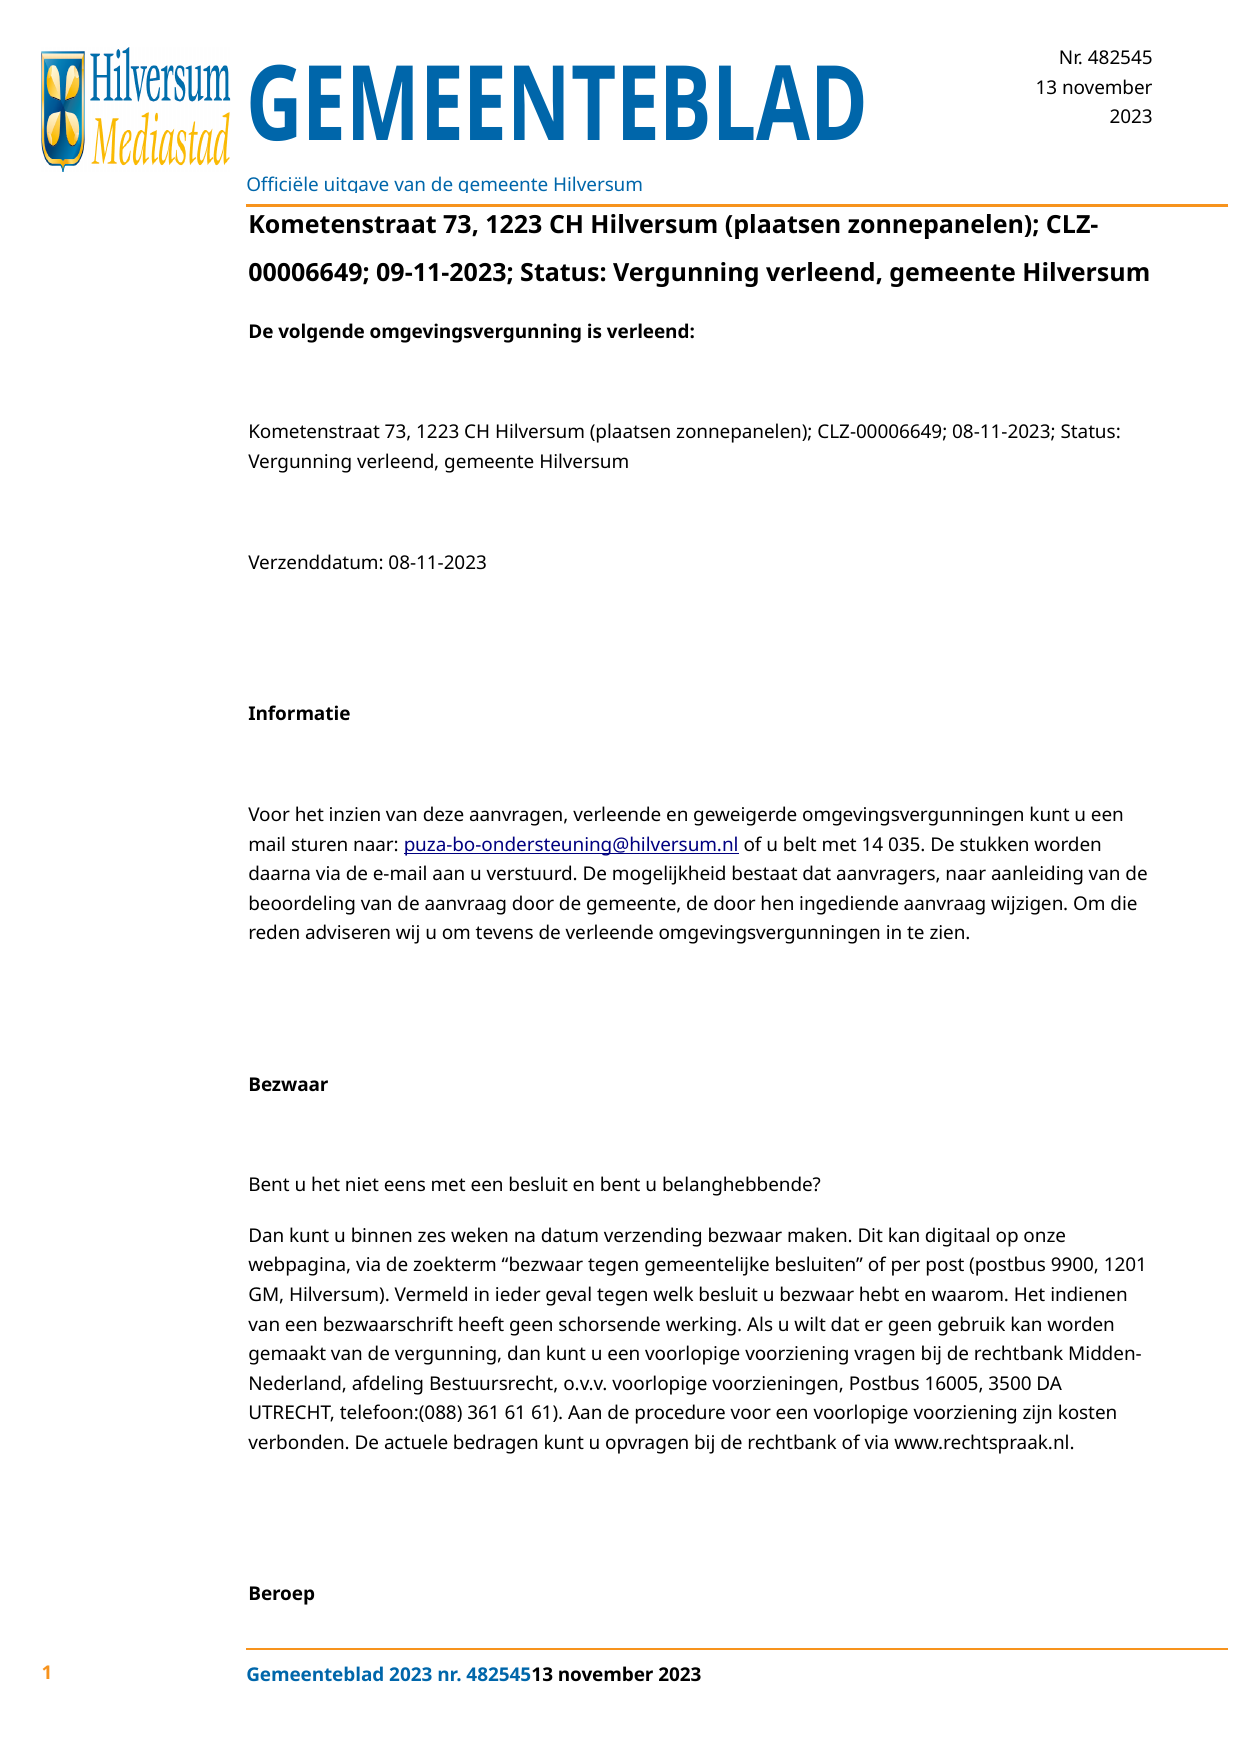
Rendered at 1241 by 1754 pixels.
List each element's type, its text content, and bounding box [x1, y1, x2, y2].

text Kometenstraat 73, 1223 CH Hilversum (plaatsen zonnepanelen); CLZ-00006649; 09-11-2023; Status: Vergunning verleend, gemeente Hilversum [248, 207, 1152, 288]
text De volgende omgevingsvergunning is verleend: [248, 318, 1152, 344]
text Voor het inzien van deze aanvragen, verleende en geweigerde omgevingsvergunningen kunt u een mail sturen naar: puza-bo-ondersteuning@hilversum.nl of u belt met 14 035. De stukken worden daarna via de e-mail aan u verstuurd. De mogelijkheid bestaat dat aanvragers, naar aanleiding van de beoordeling van de aanvraag door de gemeente, de door hen ingediende aanvraag wijzigen. Om die reden adviseren wij u om tevens de verleende omgevingsvergunningen in te zien. [248, 801, 1152, 945]
text Bezwaar [248, 1071, 1152, 1097]
text Beroep [248, 1580, 1152, 1606]
picture [41, 47, 231, 172]
text Verzenddatum: 08-11-2023 [248, 549, 1152, 575]
text Bent u het niet eens met een besluit en bent u belanghebbende? [248, 1172, 1152, 1197]
text Kometenstraat 73, 1223 CH Hilversum (plaatsen zonnepanelen); CLZ-00006649; 08-11-2023; Status: Vergunning verleend, gemeente Hilversum [248, 419, 1152, 474]
text Dan kunt u binnen zes weken na datum verzending bezwaar maken. Dit kan digitaal op onze webpagina, via de zoekterm “bezwaar tegen gemeentelijke besluiten” of per post (postbus 9900, 1201 GM, Hilversum). Vermeld in ieder geval tegen welk besluit u bezwaar hebt en waarom. Het indienen van een bezwaarschrift heeft geen schorsende werking. Als u wilt dat er geen gebruik kan worden gemaakt van de vergunning, dan kunt u een voorlopige voorziening vragen bij de rechtbank Midden-Nederland, afdeling Bestuursrecht, o.v.v. voorlopige voorzieningen, Postbus 16005, 3500 DA UTRECHT, telefoon:(088) 361 61 61). Aan de procedure voor een voorlopige voorziening zijn kosten verbonden. De actuele bedragen kunt u opvragen bij de rechtbank of via www.rechtspraak.nl. [248, 1222, 1152, 1455]
text Informatie [248, 700, 1152, 726]
